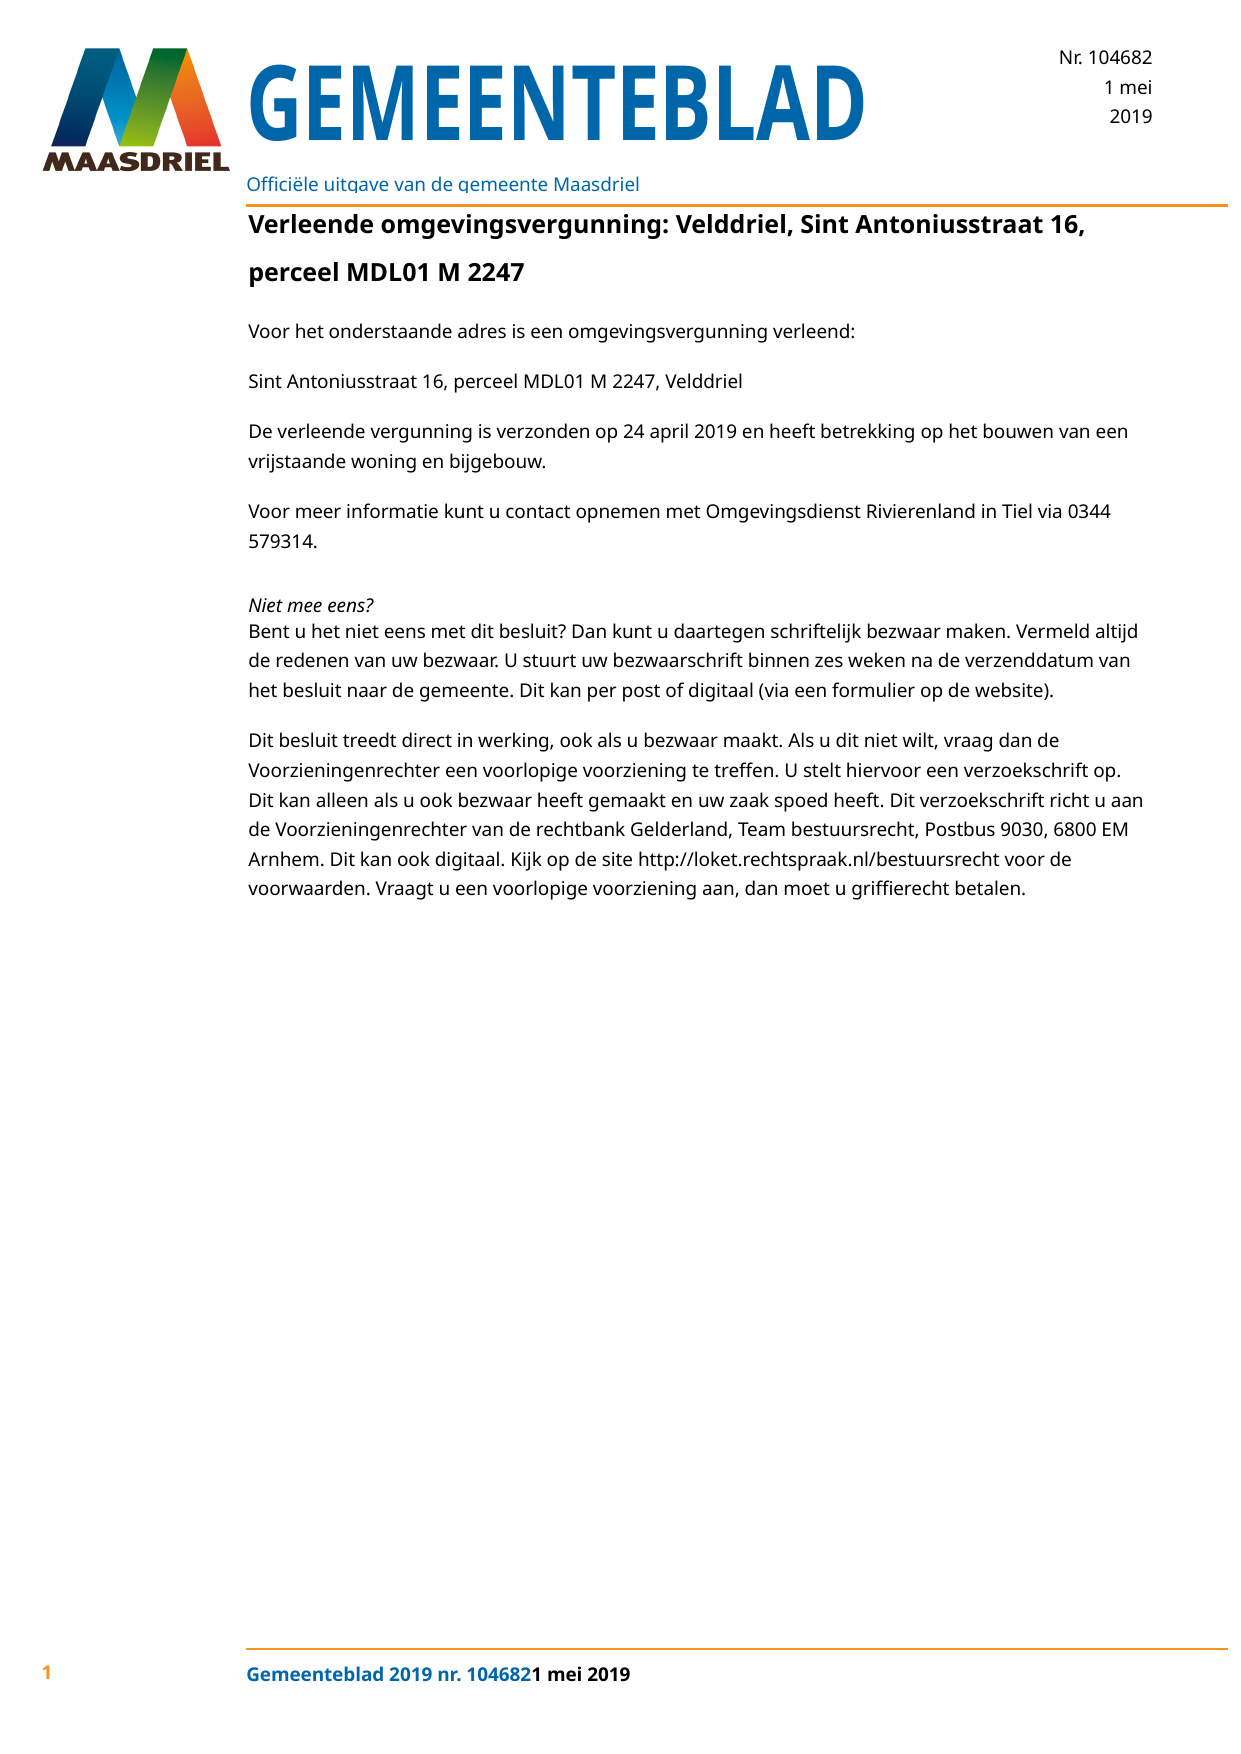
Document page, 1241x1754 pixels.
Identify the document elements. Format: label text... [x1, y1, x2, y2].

picture [41, 47, 231, 172]
text Sint Antoniusstraat 16, perceel MDL01 M 2247, Velddriel [248, 368, 1152, 394]
text Dit besluit treedt direct in werking, ook als u bezwaar maakt. Als u dit niet wilt, vraag dan de Voorzieningenrechter een voorlopige voorziening te treffen. U stelt hiervoor een verzoekschrift op. Dit kan alleen als u ook bezwaar heeft gemaakt en uw zaak spoed heeft. Dit verzoekschrift richt u aan de Voorzieningenrechter van de rechtbank Gelderland, Team bestuursrecht, Postbus 9030, 6800 EM Arnhem. Dit kan ook digitaal. Kijk op de site http://loket.rechtspraak.nl/bestuursrecht voor de voorwaarden. Vraagt u een voorlopige voorziening aan, dan moet u griffierecht betalen. [248, 728, 1152, 901]
text Niet mee eens? [248, 592, 1152, 618]
text Voor meer informatie kunt u contact opnemen met Omgevingsdienst Rivierenland in Tiel via 0344 579314. [248, 499, 1152, 554]
text Bent u het niet eens met dit besluit? Dan kunt u daartegen schriftelijk bezwaar maken. Vermeld altijd de redenen van uw bezwaar. U stuurt uw bezwaarschrift binnen zes weken na de verzenddatum van het besluit naar de gemeente. Dit kan per post of digitaal (via een formulier op de website). [248, 618, 1152, 703]
text Voor het onderstaande adres is een omgevingsvergunning verleend: [248, 318, 1152, 344]
text De verleende vergunning is verzonden op 24 april 2019 en heeft betrekking op het bouwen van een vrijstaande woning en bijgebouw. [248, 419, 1152, 474]
text Verleende omgevingsvergunning: Velddriel, Sint Antoniusstraat 16, perceel MDL01 M 2247 [248, 207, 1152, 288]
